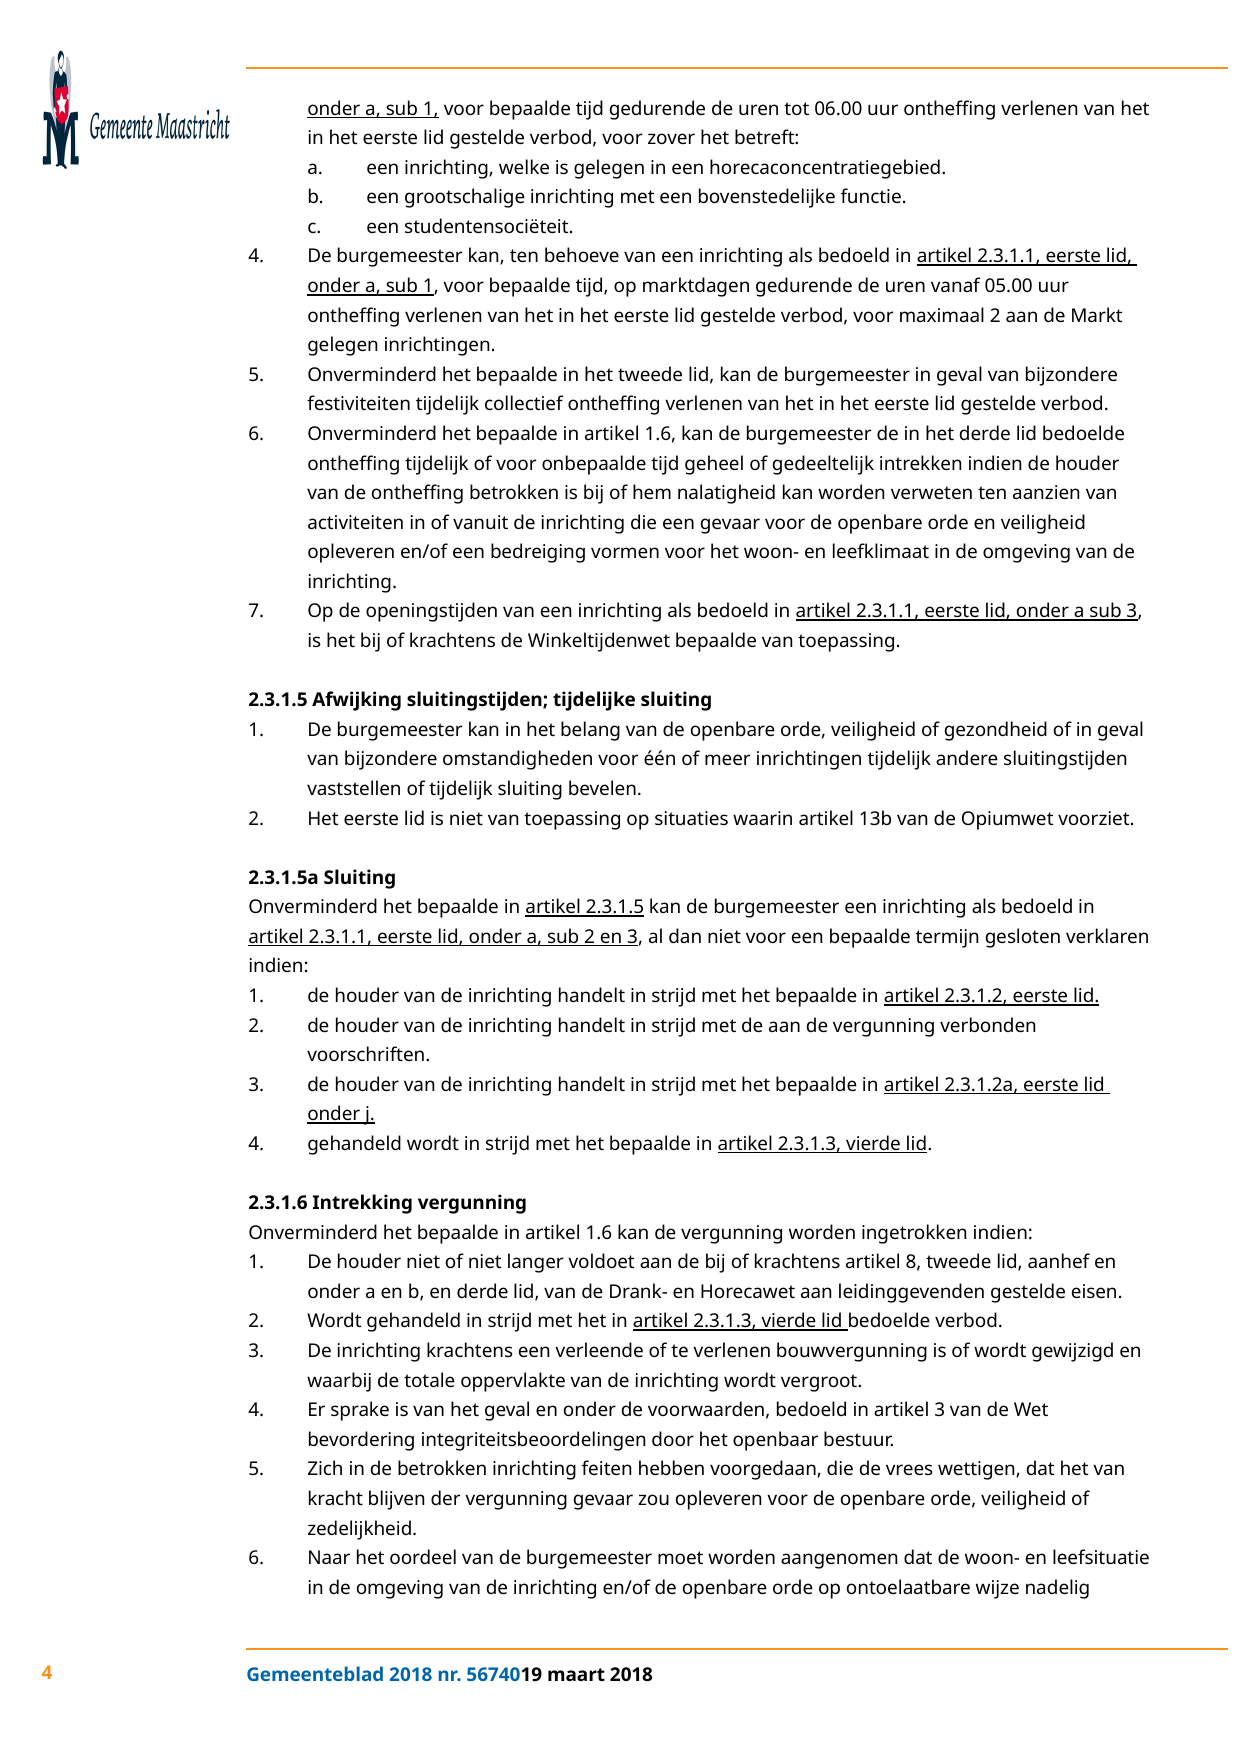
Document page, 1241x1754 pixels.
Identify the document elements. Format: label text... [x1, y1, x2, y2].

list De burgemeester kan, ten behoeve van een inrichting als bedoeld in artikel 2.3.1.1, eerste lid, onder a, sub 1, voor bepaalde tijd, op marktdagen gedurende de uren vanaf 05.00 uur ontheffing verlenen van het in het eerste lid gestelde verbod, voor maximaal 2 aan de Markt gelegen inrichtingen. [248, 243, 1152, 357]
list de houder van de inrichting handelt in strijd met het bepaalde in artikel 2.3.1.2a, eerste lid onder j. [248, 1071, 1152, 1126]
list Onverminderd het bepaalde in artikel 1.6, kan de burgemeester de in het derde lid bedoelde ontheffing tijdelijk of voor onbepaalde tijd geheel of gedeeltelijk intrekken indien de houder van de ontheffing betrokken is bij of hem nalatigheid kan worden verweten ten aanzien van activiteiten in of vanuit de inrichting die een gevaar voor de openbare orde en veiligheid opleveren en/of een bedreiging vormen voor het woon- en leefklimaat in de omgeving van de inrichting. [248, 420, 1152, 594]
list Het eerste lid is niet van toepassing op situaties waarin artikel 13b van de Opiumwet voorziet. [248, 805, 1152, 831]
list De inrichting krachtens een verleende of te verlenen bouwvergunning is of wordt gewijzigd en waarbij de totale oppervlakte van de inrichting wordt vergroot. [248, 1337, 1152, 1393]
text 2.3.1.6 Intrekking vergunning [248, 1189, 1152, 1215]
text Onverminderd het bepaalde in artikel 1.6 kan de vergunning worden ingetrokken indien: [248, 1219, 1152, 1245]
list Naar het oordeel van de burgemeester moet worden aangenomen dat de woon- en leefsituatie in de omgeving van de inrichting en/of de openbare orde op ontoelaatbare wijze nadelig [248, 1544, 1152, 1600]
list een inrichting, welke is gelegen in een horecaconcentratiegebied. [307, 154, 1152, 180]
list een studentensociëteit. [307, 213, 1152, 239]
list Zich in de betrokken inrichting feiten hebben voorgedaan, die de vrees wettigen, dat het van kracht blijven der vergunning gevaar zou opleveren voor de openbare orde, veiligheid of zedelijkheid. [248, 1456, 1152, 1541]
text 2.3.1.5 Afwijking sluitingstijden; tijdelijke sluiting [248, 686, 1152, 712]
list Op de openingstijden van een inrichting als bedoeld in artikel 2.3.1.1, eerste lid, onder a sub 3, is het bij of krachtens de Winkeltijdenwet bepaalde van toepassing. [248, 598, 1152, 653]
list een grootschalige inrichting met een bovenstedelijke functie. [307, 183, 1152, 209]
list De burgemeester kan in het belang van de openbare orde, veiligheid of gezondheid of in geval van bijzondere omstandigheden voor één of meer inrichtingen tijdelijk andere sluitingstijden vaststellen of tijdelijk sluiting bevelen. [248, 716, 1152, 801]
picture [41, 47, 231, 172]
text Onverminderd het bepaalde in artikel 2.3.1.5 kan de burgemeester een inrichting als bedoeld in artikel 2.3.1.1, eerste lid, onder a, sub 2 en 3, al dan niet voor een bepaalde termijn gesloten verklaren indien: [248, 893, 1152, 978]
list Onverminderd het bepaalde in het tweede lid, kan de burgemeester in geval van bijzondere festiviteiten tijdelijk collectief ontheffing verlenen van het in het eerste lid gestelde verbod. [248, 361, 1152, 416]
list gehandeld wordt in strijd met het bepaalde in artikel 2.3.1.3, vierde lid. [248, 1130, 1152, 1156]
list de houder van de inrichting handelt in strijd met de aan de vergunning verbonden voorschriften. [248, 1012, 1152, 1067]
list Er sprake is van het geval en onder de voorwaarden, bedoeld in artikel 3 van de Wet bevordering integriteitsbeoordelingen door het openbaar bestuur. [248, 1396, 1152, 1452]
text 2.3.1.5a Sluiting [248, 864, 1152, 890]
list de houder van de inrichting handelt in strijd met het bepaalde in artikel 2.3.1.2, eerste lid. [248, 982, 1152, 1008]
list Wordt gehandeld in strijd met het in artikel 2.3.1.3, vierde lid bedoelde verbod. [248, 1308, 1152, 1333]
list De houder niet of niet langer voldoet aan de bij of krachtens artikel 8, tweede lid, aanhef en onder a en b, en derde lid, van de Drank- en Horecawet aan leidinggevenden gestelde eisen. [248, 1248, 1152, 1304]
list onder a, sub 1, voor bepaalde tijd gedurende de uren tot 06.00 uur ontheffing verlenen van het in het eerste lid gestelde verbod, voor zover het betreft: [248, 95, 1152, 150]
